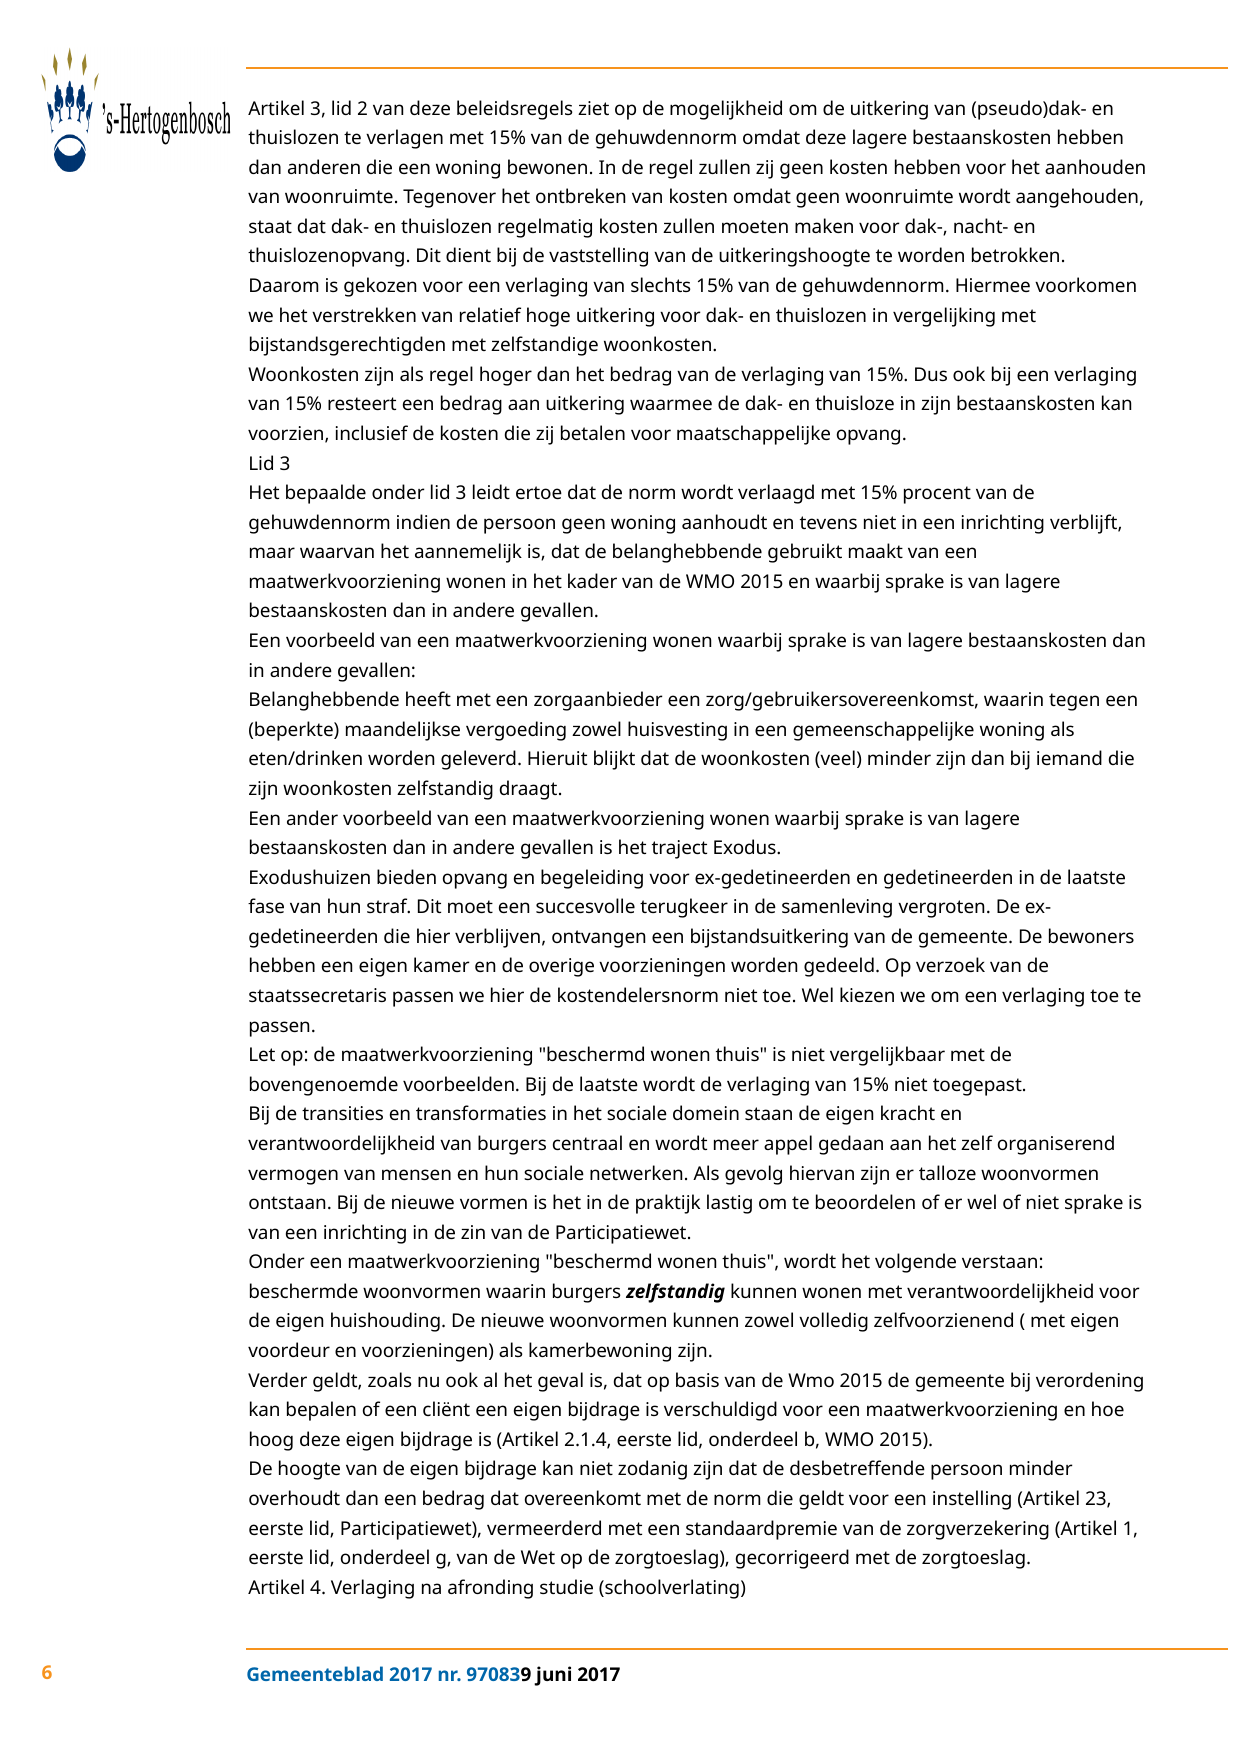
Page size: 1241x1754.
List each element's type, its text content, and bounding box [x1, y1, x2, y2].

text Daarom is gekozen voor een verlaging van slechts 15% van de gehuwdennorm. Hiermee voorkomen we het verstrekken van relatief hoge uitkering voor dak- en thuislozen in vergelijking met bijstandsgerechtigden met zelfstandige woonkosten. [248, 272, 1152, 357]
text Lid 3 [248, 450, 1152, 476]
text Belanghebbende heeft met een zorgaanbieder een zorg/gebruikersovereenkomst, waarin tegen een (beperkte) maandelijkse vergoeding zowel huisvesting in een gemeenschappelijke woning als eten/drinken worden geleverd. Hieruit blijkt dat de woonkosten (veel) minder zijn dan bij iemand die zijn woonkosten zelfstandig draagt. [248, 686, 1152, 801]
text Het bepaalde onder lid 3 leidt ertoe dat de norm wordt verlaagd met 15% procent van de gehuwdennorm indien de persoon geen woning aanhoudt en tevens niet in een inrichting verblijft, maar waarvan het aannemelijk is, dat de belanghebbende gebruikt maakt van een maatwerkvoorziening wonen in het kader van de WMO 2015 en waarbij sprake is van lagere bestaanskosten dan in andere gevallen. [248, 479, 1152, 623]
text Onder een maatwerkvoorziening "beschermd wonen thuis", wordt het volgende verstaan: beschermde woonvormen waarin burgers zelfstandig kunnen wonen met verantwoordelijkheid voor de eigen huishouding. De nieuwe woonvormen kunnen zowel volledig zelfvoorzienend ( met eigen voordeur en voorzieningen) als kamerbewoning zijn. [248, 1248, 1152, 1363]
text Artikel 4. Verlaging na afronding studie (schoolverlating) [248, 1574, 1152, 1600]
picture [41, 47, 231, 172]
text Woonkosten zijn als regel hoger dan het bedrag van de verlaging van 15%. Dus ook bij een verlaging van 15% resteert een bedrag aan uitkering waarmee de dak- en thuisloze in zijn bestaanskosten kan voorzien, inclusief de kosten die zij betalen voor maatschappelijke opvang. [248, 361, 1152, 446]
text Artikel 3, lid 2 van deze beleidsregels ziet op de mogelijkheid om de uitkering van (pseudo)dak- en thuislozen te verlagen met 15% van de gehuwdennorm omdat deze lagere bestaanskosten hebben dan anderen die een woning bewonen. In de regel zullen zij geen kosten hebben voor het aanhouden van woonruimte. Tegenover het ontbreken van kosten omdat geen woonruimte wordt aangehouden, staat dat dak- en thuislozen regelmatig kosten zullen moeten maken voor dak-, nacht- en thuislozenopvang. Dit dient bij de vaststelling van de uitkeringshoogte te worden betrokken. [248, 95, 1152, 268]
text Let op: de maatwerkvoorziening "beschermd wonen thuis" is niet vergelijkbaar met de bovengenoemde voorbeelden. Bij de laatste wordt de verlaging van 15% niet toegepast. [248, 1041, 1152, 1097]
text Exodushuizen bieden opvang en begeleiding voor ex-gedetineerden en gedetineerden in de laatste fase van hun straf. Dit moet een succesvolle terugkeer in de samenleving vergroten. De ex-gedetineerden die hier verblijven, ontvangen een bijstandsuitkering van de gemeente. De bewoners hebben een eigen kamer en de overige voorzieningen worden gedeeld. Op verzoek van de staatssecretaris passen we hier de kostendelersnorm niet toe. Wel kiezen we om een verlaging toe te passen. [248, 864, 1152, 1038]
text Bij de transities en transformaties in het sociale domein staan de eigen kracht en verantwoordelijkheid van burgers centraal en wordt meer appel gedaan aan het zelf organiserend vermogen van mensen en hun sociale netwerken. Als gevolg hiervan zijn er talloze woonvormen ontstaan. Bij de nieuwe vormen is het in de praktijk lastig om te beoordelen of er wel of niet sprake is van een inrichting in de zin van de Participatiewet. [248, 1101, 1152, 1245]
text Een voorbeeld van een maatwerkvoorziening wonen waarbij sprake is van lagere bestaanskosten dan in andere gevallen: [248, 627, 1152, 683]
text Verder geldt, zoals nu ook al het geval is, dat op basis van de Wmo 2015 de gemeente bij verordening kan bepalen of een cliënt een eigen bijdrage is verschuldigd voor een maatwerkvoorziening en hoe hoog deze eigen bijdrage is (Artikel 2.1.4, eerste lid, onderdeel b, WMO 2015). [248, 1367, 1152, 1452]
text De hoogte van de eigen bijdrage kan niet zodanig zijn dat de desbetreffende persoon minder overhoudt dan een bedrag dat overeenkomt met de norm die geldt voor een instelling (Artikel 23, eerste lid, Participatiewet), vermeerderd met een standaardpremie van de zorgverzekering (Artikel 1, eerste lid, onderdeel g, van de Wet op de zorgtoeslag), gecorrigeerd met de zorgtoeslag. [248, 1456, 1152, 1570]
text Een ander voorbeeld van een maatwerkvoorziening wonen waarbij sprake is van lagere bestaanskosten dan in andere gevallen is het traject Exodus. [248, 805, 1152, 860]
